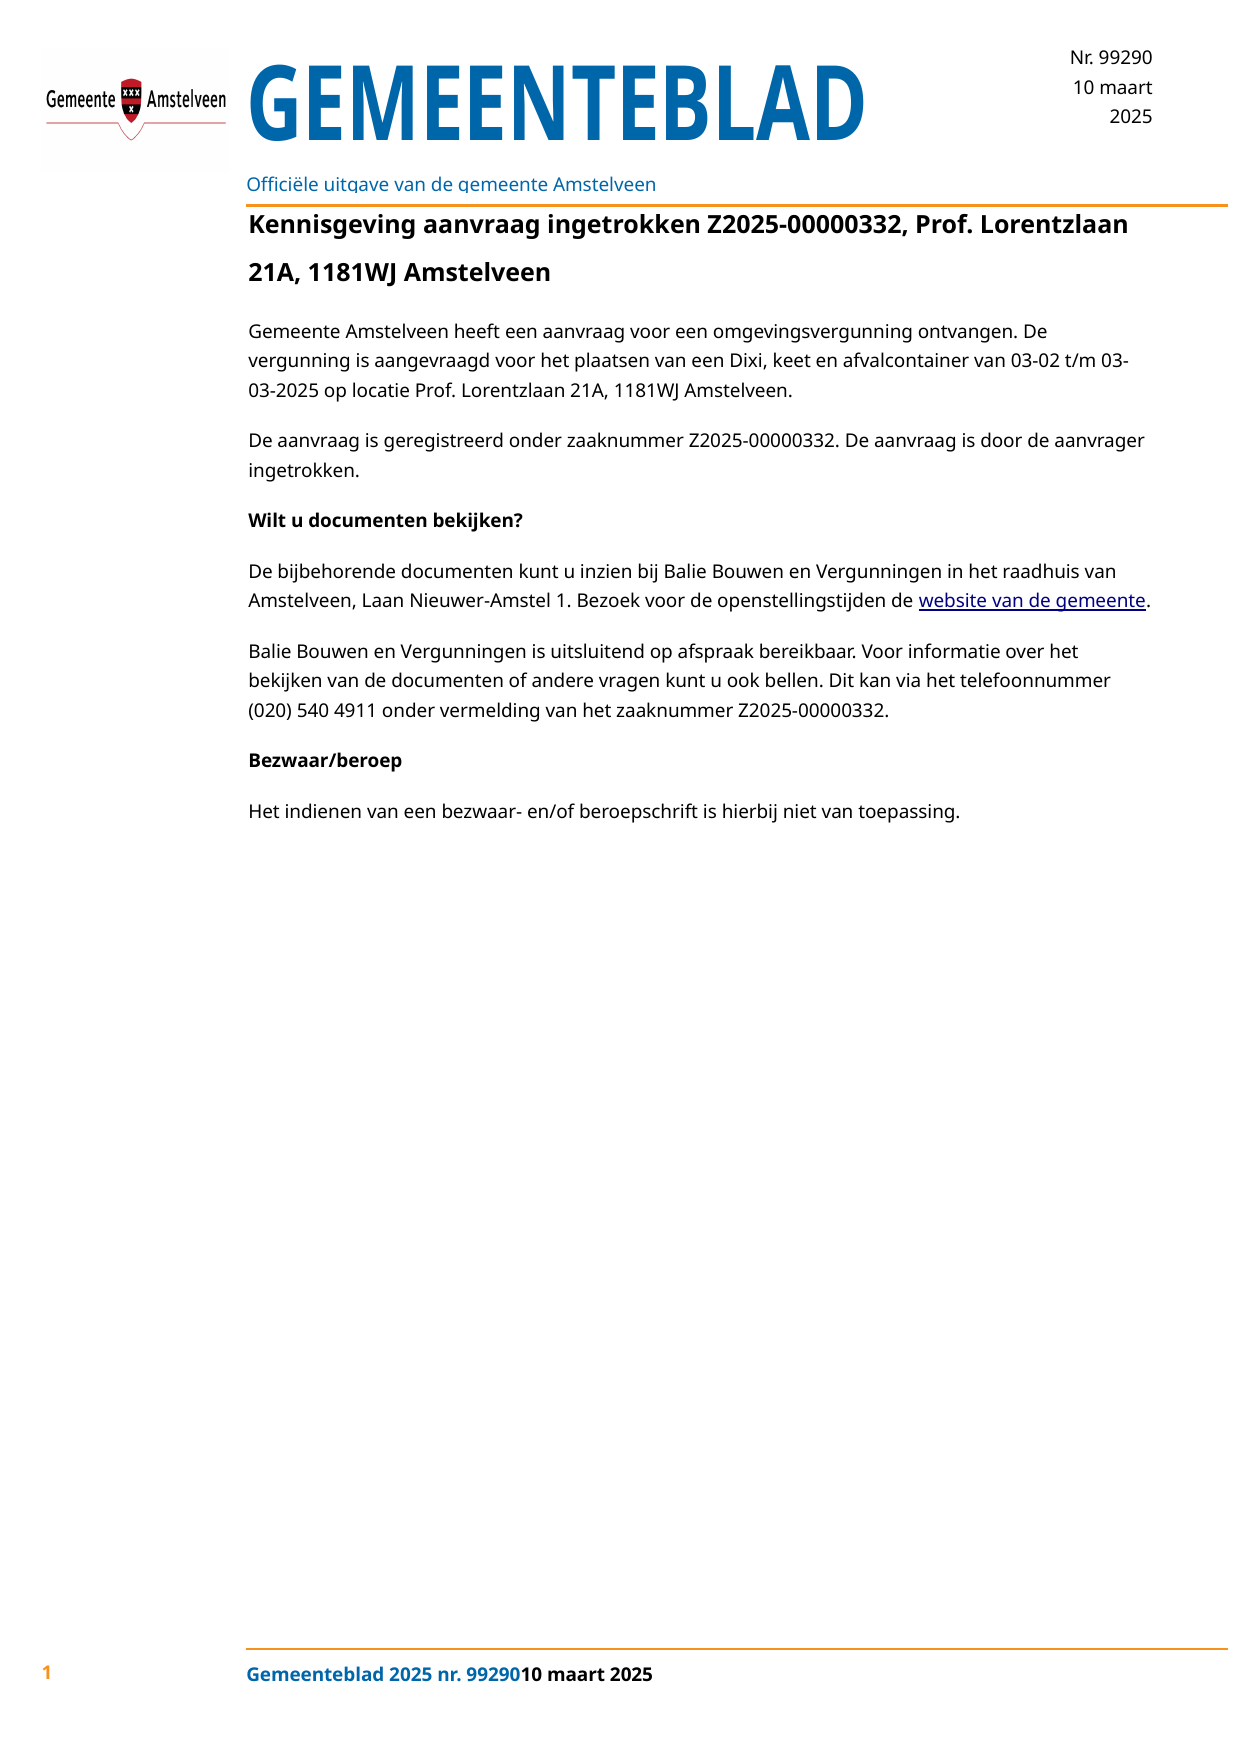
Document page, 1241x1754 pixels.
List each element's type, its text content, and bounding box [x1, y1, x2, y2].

text Kennisgeving aanvraag ingetrokken Z2025-00000332, Prof. Lorentzlaan 21A, 1181WJ Amstelveen [248, 207, 1152, 288]
text Wilt u documenten bekijken? [248, 507, 1152, 533]
text Gemeente Amstelveen heeft een aanvraag voor een omgevingsvergunning ontvangen. De vergunning is aangevraagd voor het plaatsen van een Dixi, keet en afvalcontainer van 03-02 t/m 03-03-2025 op locatie Prof. Lorentzlaan 21A, 1181WJ Amstelveen. [248, 318, 1152, 403]
text Balie Bouwen en Vergunningen is uitsluitend op afspraak bereikbaar. Voor informatie over het bekijken van de documenten of andere vragen kunt u ook bellen. Dit kan via het telefoonnummer (020) 540 4911 onder vermelding van het zaaknummer Z2025-00000332. [248, 638, 1152, 723]
text De bijbehorende documenten kunt u inzien bij Balie Bouwen en Vergunningen in het raadhuis van Amstelveen, Laan Nieuwer-Amstel 1. Bezoek voor de openstellingstijden de website van de gemeente. [248, 558, 1152, 613]
text De aanvraag is geregistreerd onder zaaknummer Z2025-00000332. De aanvraag is door de aanvrager ingetrokken. [248, 427, 1152, 483]
picture [41, 47, 231, 172]
text Het indienen van een bezwaar- en/of beroepschrift is hierbij niet van toepassing. [248, 798, 1152, 824]
text Bezwaar/beroep [248, 747, 1152, 773]
